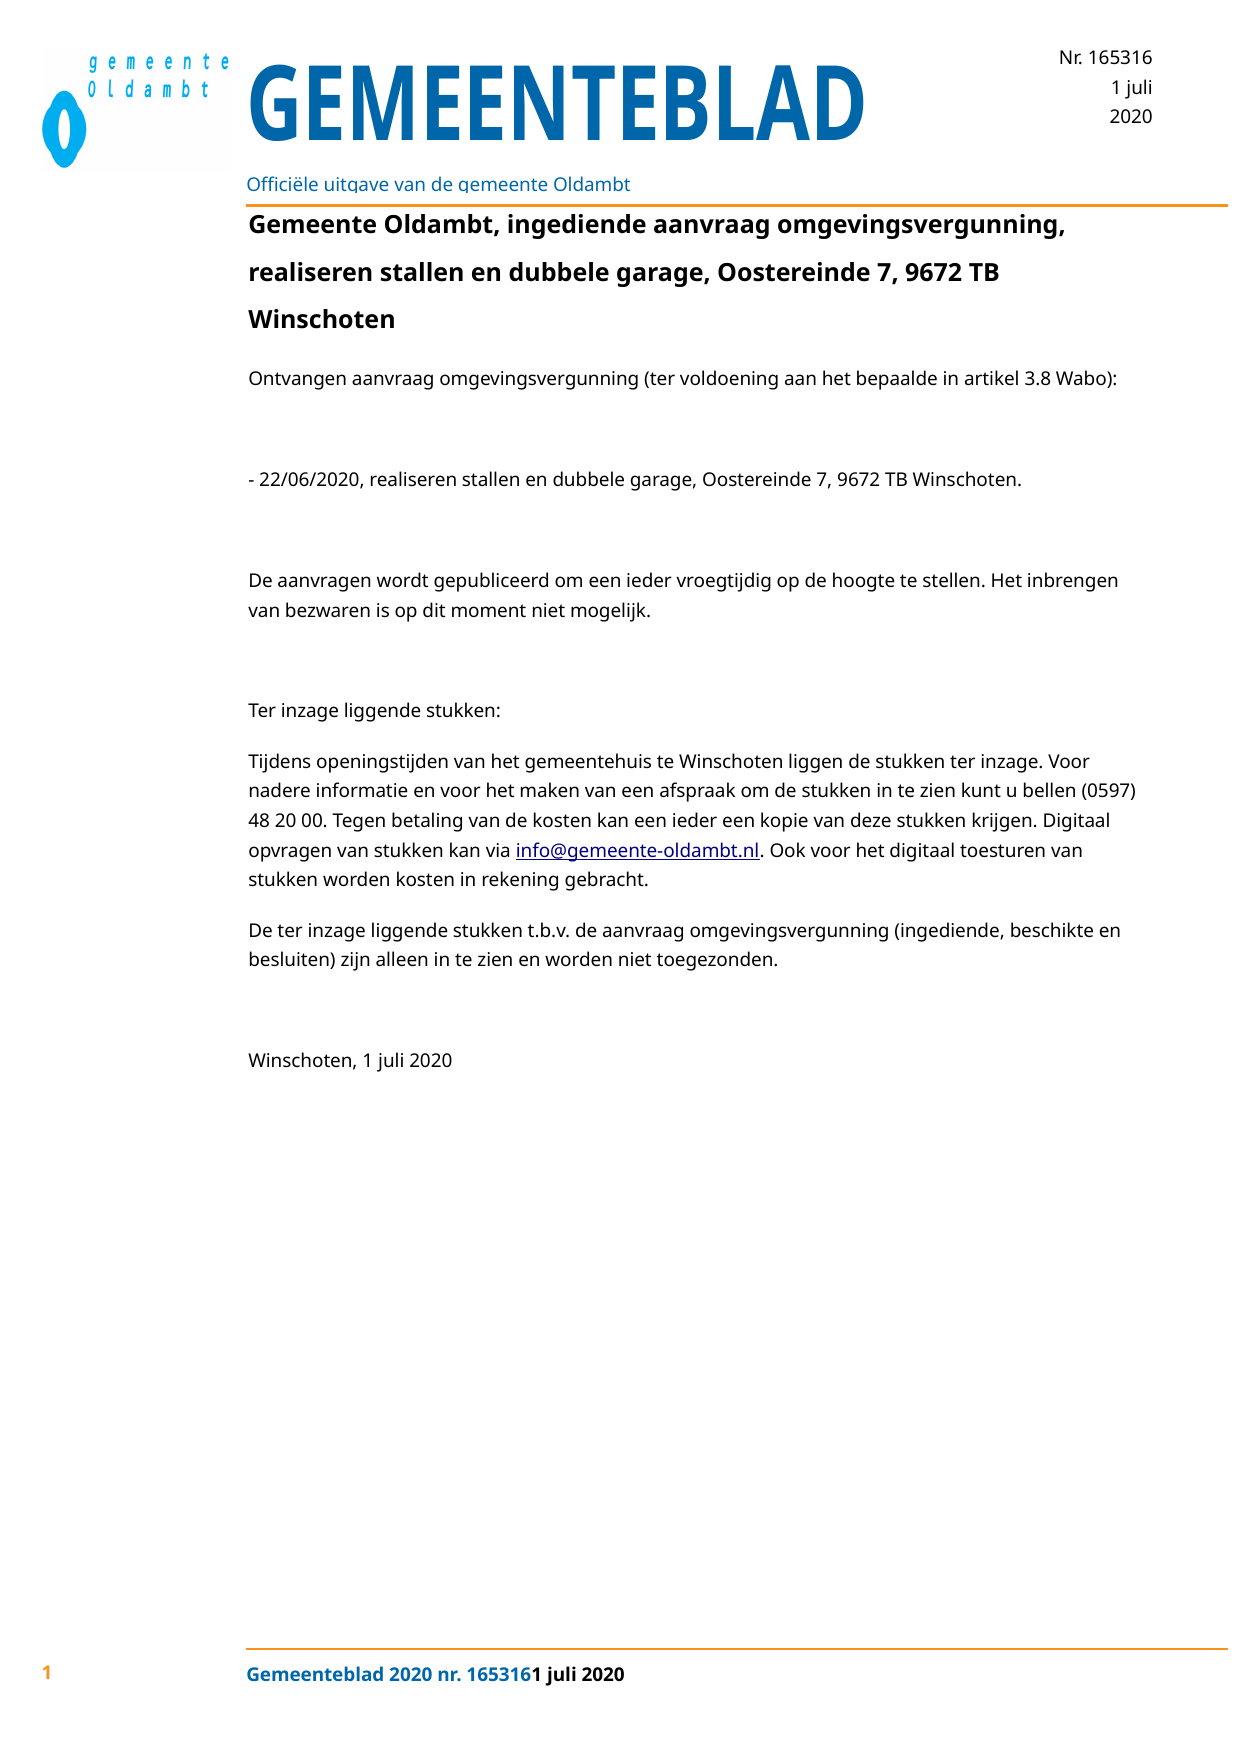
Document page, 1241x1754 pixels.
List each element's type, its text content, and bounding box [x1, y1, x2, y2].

text De ter inzage liggende stukken t.b.v. de aanvraag omgevingsvergunning (ingediende, beschikte en besluiten) zijn alleen in te zien en worden niet toegezonden. [248, 917, 1152, 972]
text Ontvangen aanvraag omgevingsvergunning (ter voldoening aan het bepaalde in artikel 3.8 Wabo): [248, 366, 1152, 391]
text Gemeente Oldambt, ingediende aanvraag omgevingsvergunning, realiseren stallen en dubbele garage, Oostereinde 7, 9672 TB Winschoten [248, 207, 1152, 336]
text Ter inzage liggende stukken: [248, 698, 1152, 723]
text Winschoten, 1 juli 2020 [248, 1047, 1152, 1073]
picture [41, 47, 231, 172]
text De aanvragen wordt gepubliceerd om een ieder vroegtijdig op de hoogte te stellen. Het inbrengen van bezwaren is op dit moment niet mogelijk. [248, 567, 1152, 622]
text - 22/06/2020, realiseren stallen en dubbele garage, Oostereinde 7, 9672 TB Winschoten. [248, 466, 1152, 492]
text Tijdens openingstijden van het gemeentehuis te Winschoten liggen de stukken ter inzage. Voor nadere informatie en voor het maken van een afspraak om de stukken in te zien kunt u bellen (0597) 48 20 00. Tegen betaling van de kosten kan een ieder een kopie van deze stukken krijgen. Digitaal opvragen van stukken kan via info@gemeente-oldambt.nl. Ook voor het digitaal toesturen van stukken worden kosten in rekening gebracht. [248, 748, 1152, 892]
